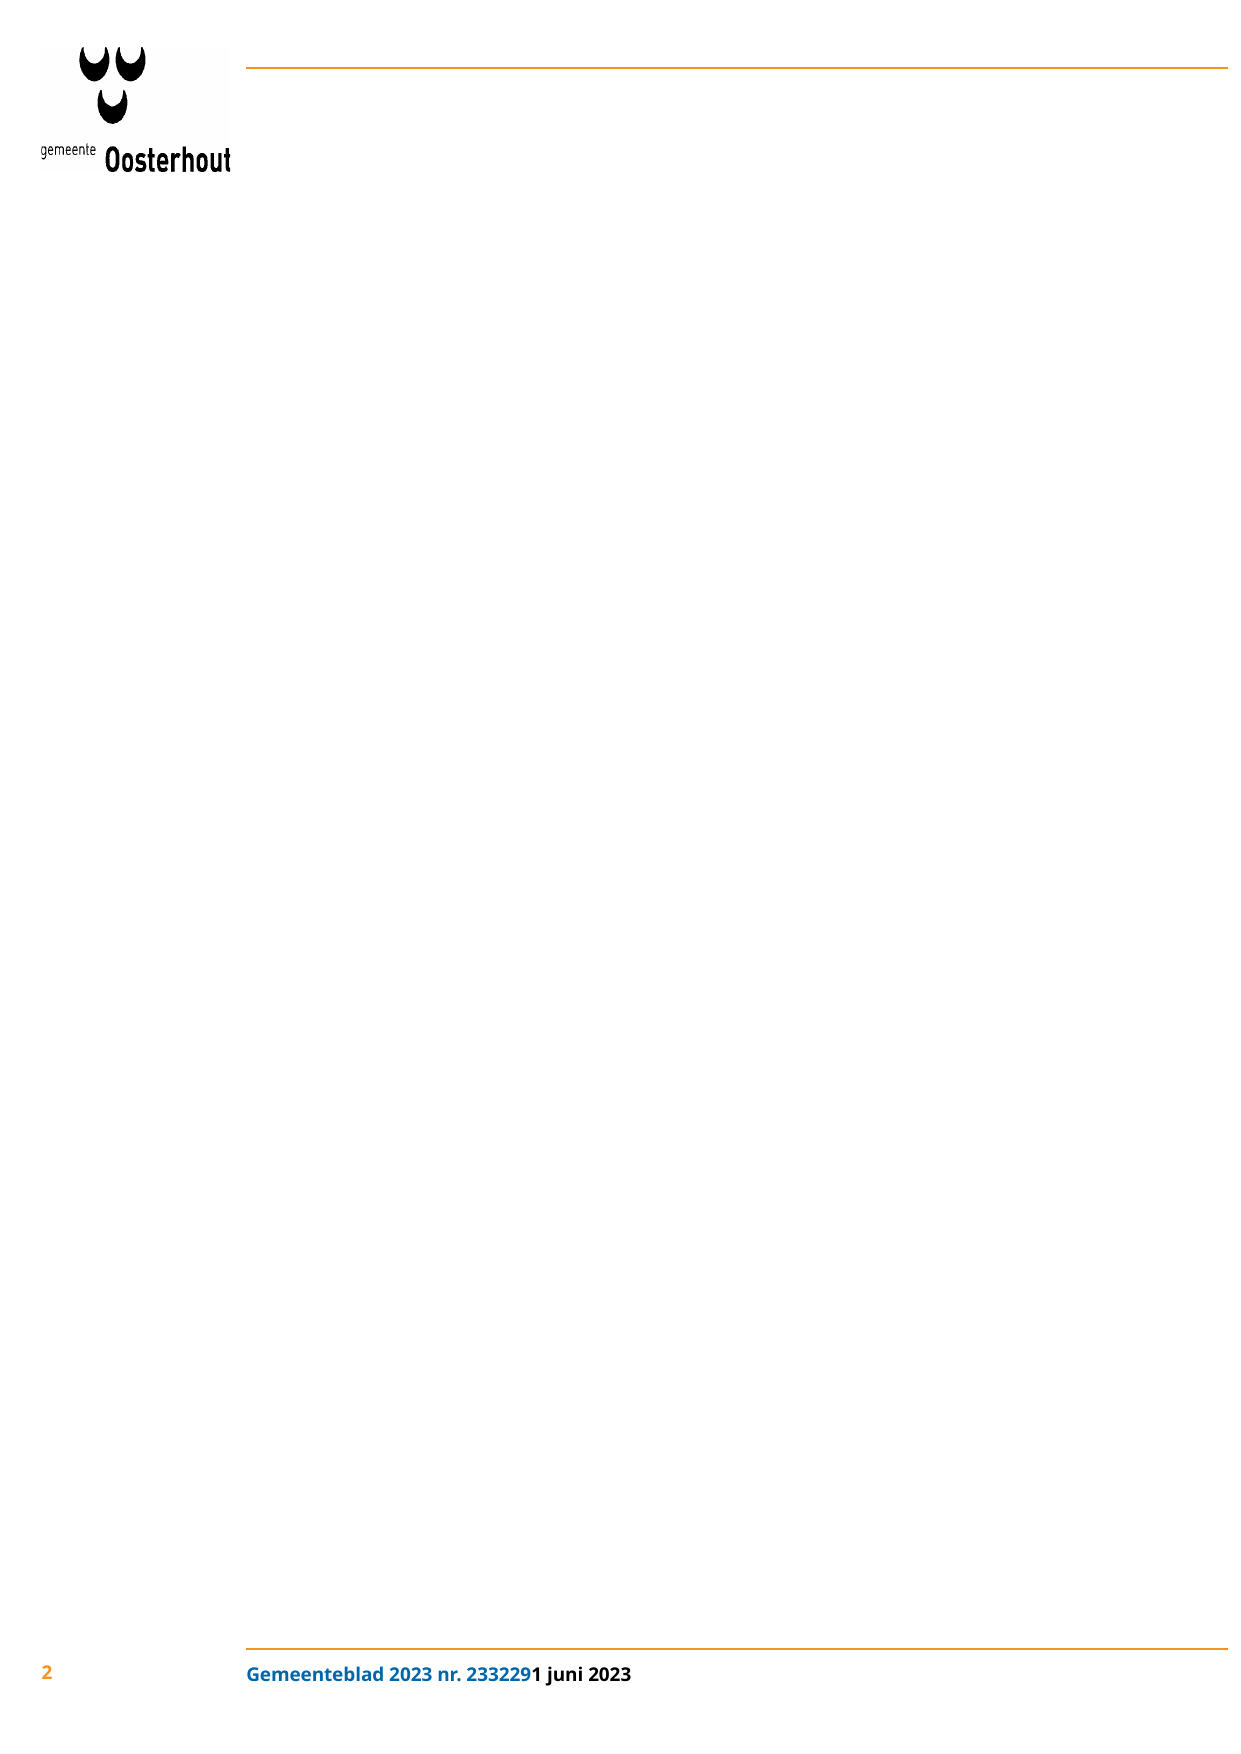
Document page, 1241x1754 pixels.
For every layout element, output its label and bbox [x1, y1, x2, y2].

picture [41, 47, 231, 172]
